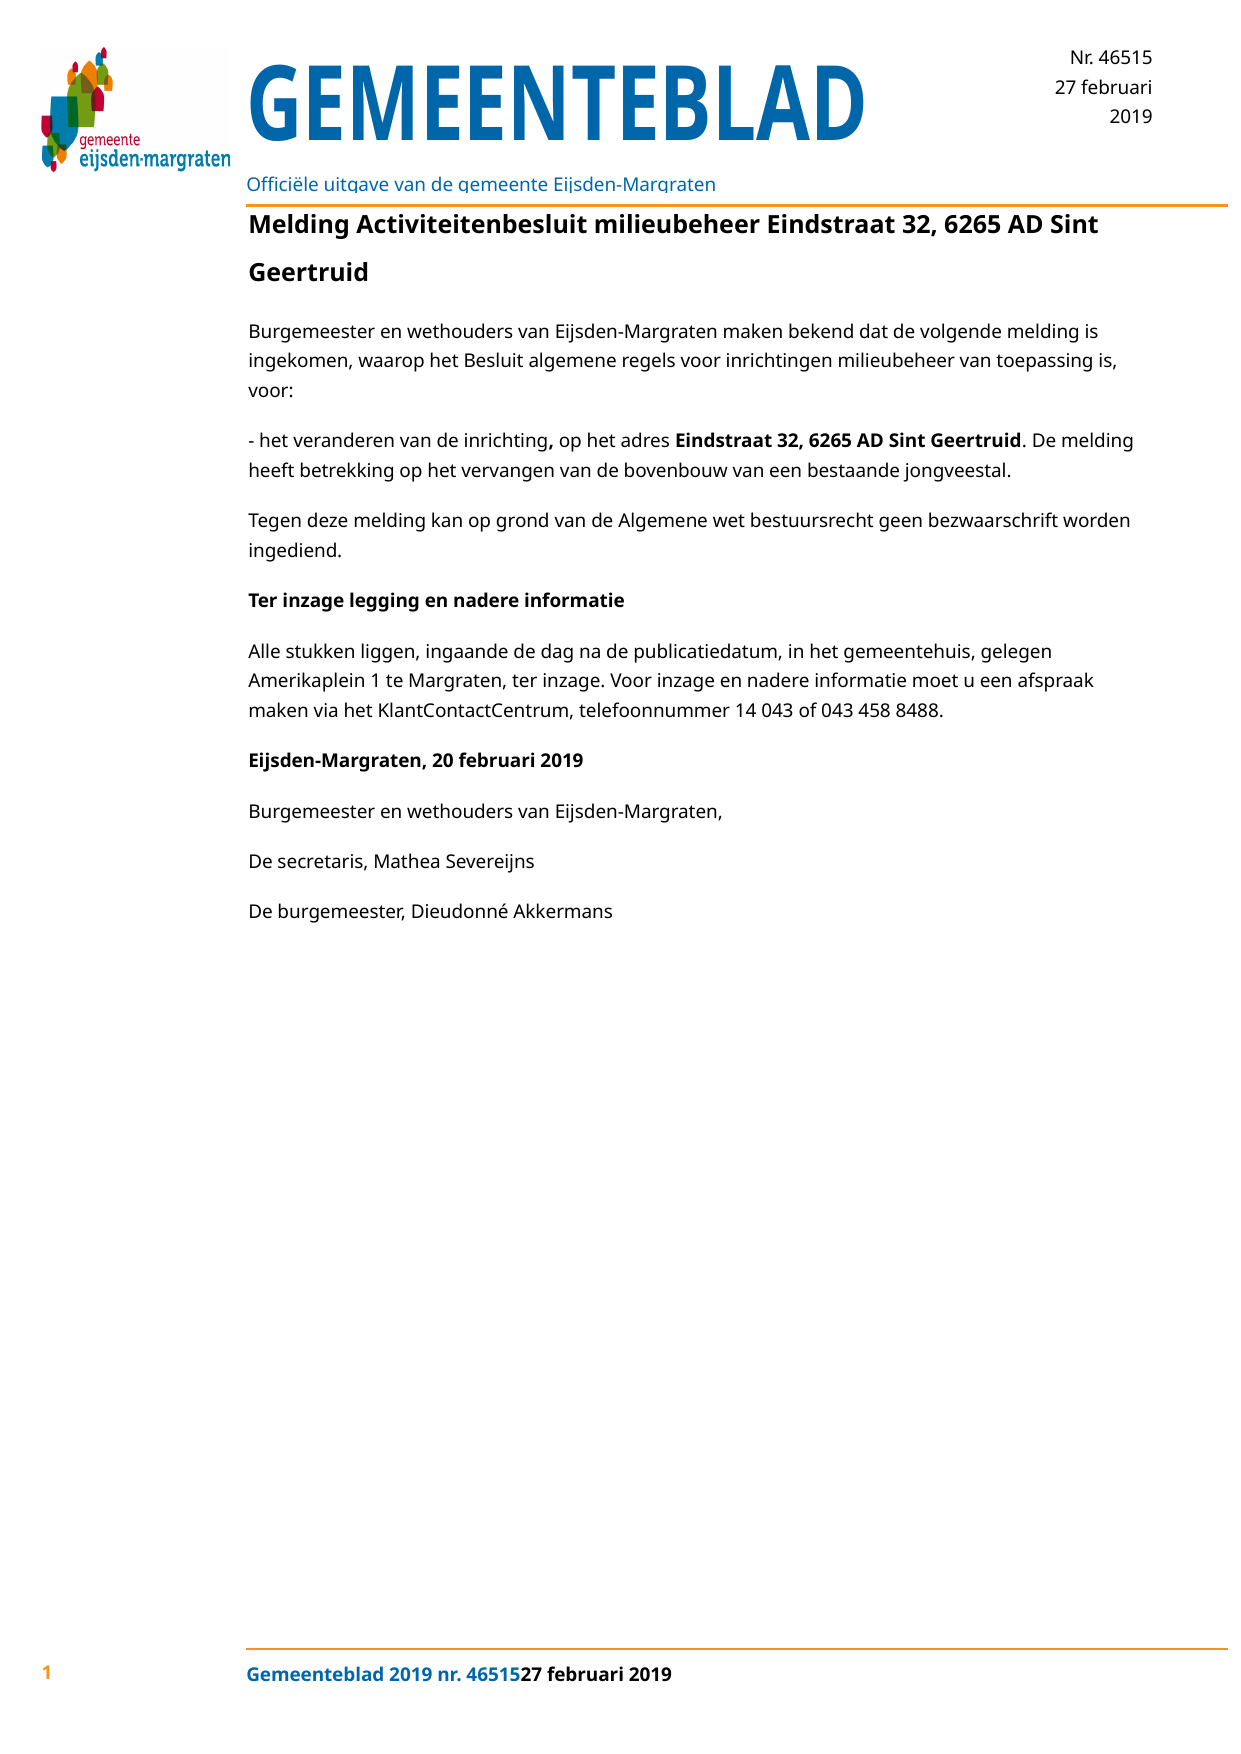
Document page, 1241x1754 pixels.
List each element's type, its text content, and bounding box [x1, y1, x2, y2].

text De secretaris, Mathea Severeijns [248, 848, 1152, 874]
text Eijsden-Margraten, 20 februari 2019 [248, 747, 1152, 773]
text Burgemeester en wethouders van Eijsden-Margraten, [248, 798, 1152, 824]
text Tegen deze melding kan op grond van de Algemene wet bestuursrecht geen bezwaarschrift worden ingediend. [248, 507, 1152, 563]
text Burgemeester en wethouders van Eijsden-Margraten maken bekend dat de volgende melding is ingekomen, waarop het Besluit algemene regels voor inrichtingen milieubeheer van toepassing is, voor: [248, 318, 1152, 403]
text De burgemeester, Dieudonné Akkermans [248, 899, 1152, 924]
text Alle stukken liggen, ingaande de dag na de publicatiedatum, in het gemeentehuis, gelegen Amerikaplein 1 te Margraten, ter inzage. Voor inzage en nadere informatie moet u een afspraak maken via het KlantContactCentrum, telefoonnummer 14 043 of 043 458 8488. [248, 638, 1152, 723]
text Melding Activiteitenbesluit milieubeheer Eindstraat 32, 6265 AD Sint Geertruid [248, 207, 1152, 288]
picture [41, 47, 231, 172]
text Ter inzage legging en nadere informatie [248, 587, 1152, 613]
text - het veranderen van de inrichting, op het adres Eindstraat 32, 6265 AD Sint Geertruid. De melding heeft betrekking op het vervangen van de bovenbouw van een bestaande jongveestal. [248, 427, 1152, 483]
